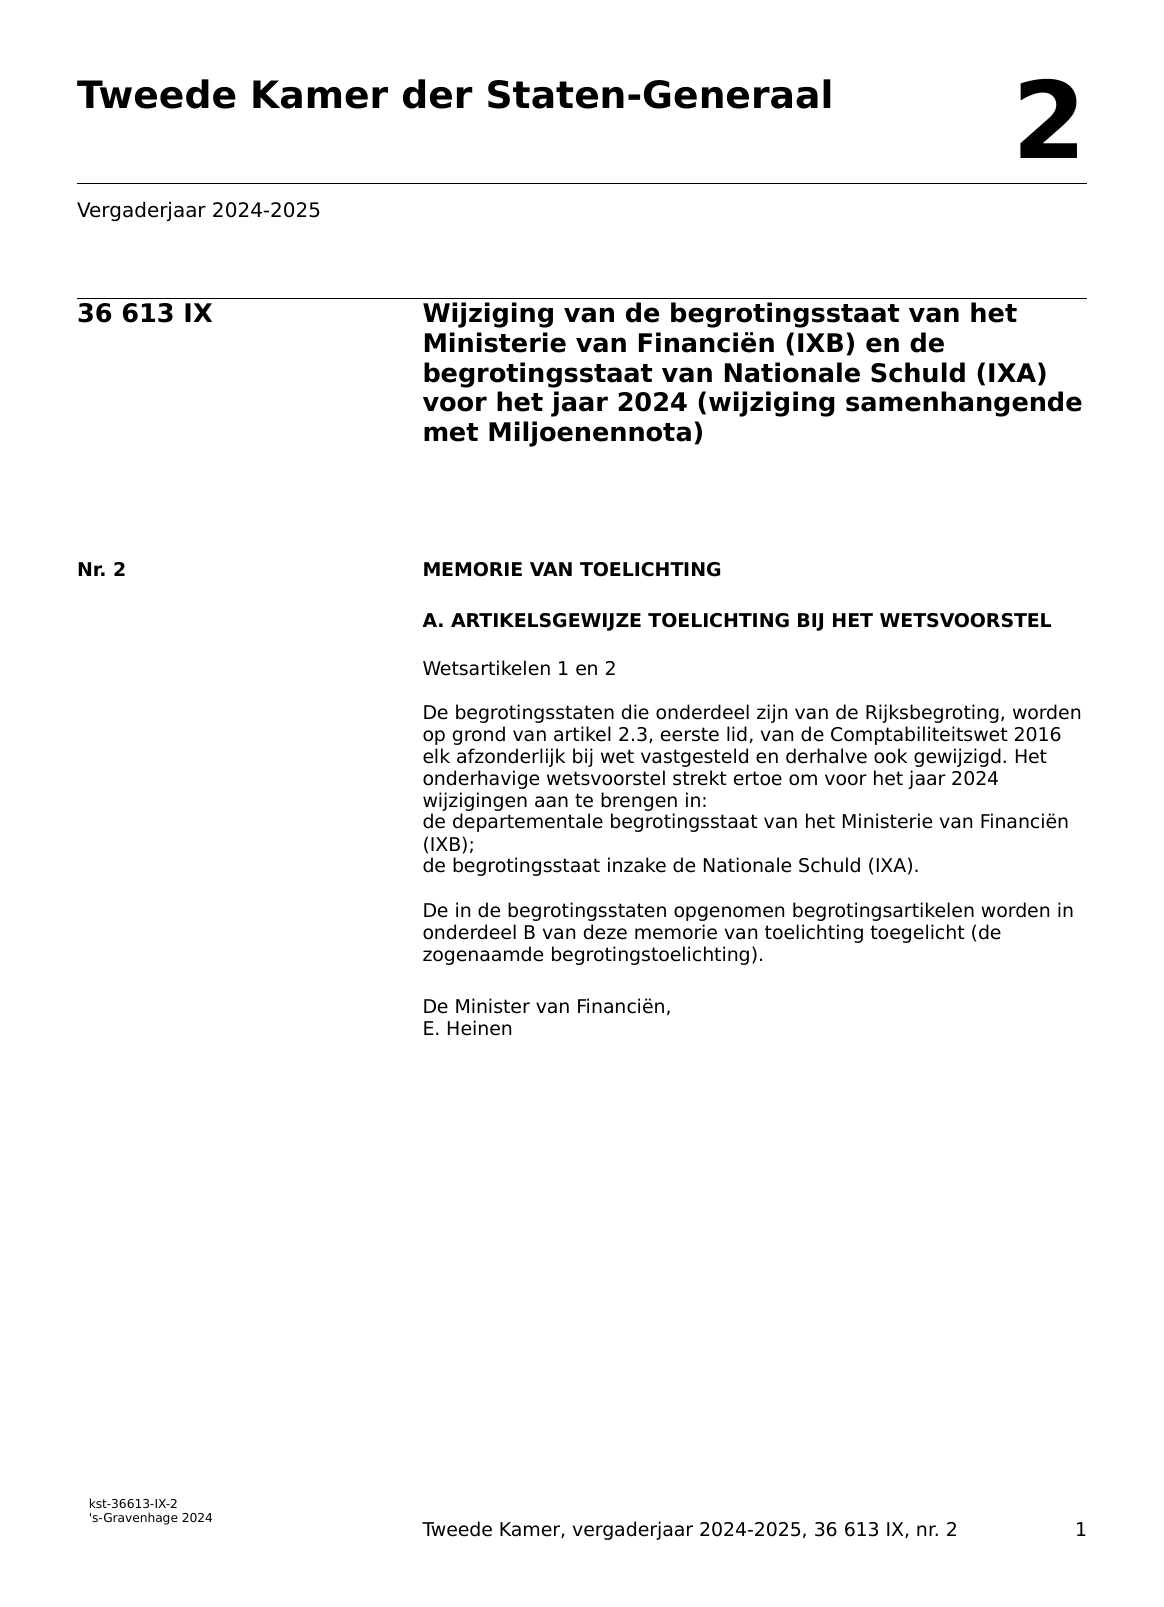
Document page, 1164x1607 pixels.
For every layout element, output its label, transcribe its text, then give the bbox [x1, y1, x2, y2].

text De begrotingsstaten die onderdeel zijn van de Rijksbegroting, worden op grond van artikel 2.3, eerste lid, van de Comptabiliteitswet 2016 elk afzonderlijk bij wet vastgesteld en derhalve ook gewijzigd. Het onderhavige wetsvoorstel strekt ertoe om voor het jaar 2024 wijzigingen aan te brengen in: [422, 702, 1087, 811]
table_header 2 [886, 59, 1087, 183]
table_header Tweede Kamer der Staten-Generaal [77, 59, 886, 183]
subtitle A. ARTIKELSGEWIJZE TOELICHTING BIJ HET WETSVOORSTEL [422, 610, 1087, 632]
table_cell Vergaderjaar 2024-2025 [77, 184, 1087, 298]
subtitle Nr. 2 MEMORIE VAN TOELICHTING [77, 558, 1087, 580]
subtitle Wetsartikelen 1 en 2 [422, 657, 1087, 679]
text de departementale begrotingsstaat van het Ministerie van Financiën (IXB); [422, 811, 1087, 855]
subtitle 36 613 IX Wijziging van de begrotingsstaat van het Ministerie van Financiën (IXB) en de begrotingsstaat van Nationale Schuld (IXA) voor het jaar 2024 (wijziging samenhangende met Miljoenennota) [77, 299, 1087, 447]
text De Minister van Financiën, E. Heinen [422, 996, 1087, 1039]
text 's-Gravenhage 2024 [88, 1511, 323, 1525]
text De in de begrotingsstaten opgenomen begrotingsartikelen worden in onderdeel B van deze memorie van toelichting toegelicht (de zogenaamde begrotingstoelichting). [422, 899, 1087, 966]
text de begrotingsstaat inzake de Nationale Schuld (IXA). [422, 855, 1087, 877]
text kst-36613-IX-2 [88, 1497, 323, 1511]
